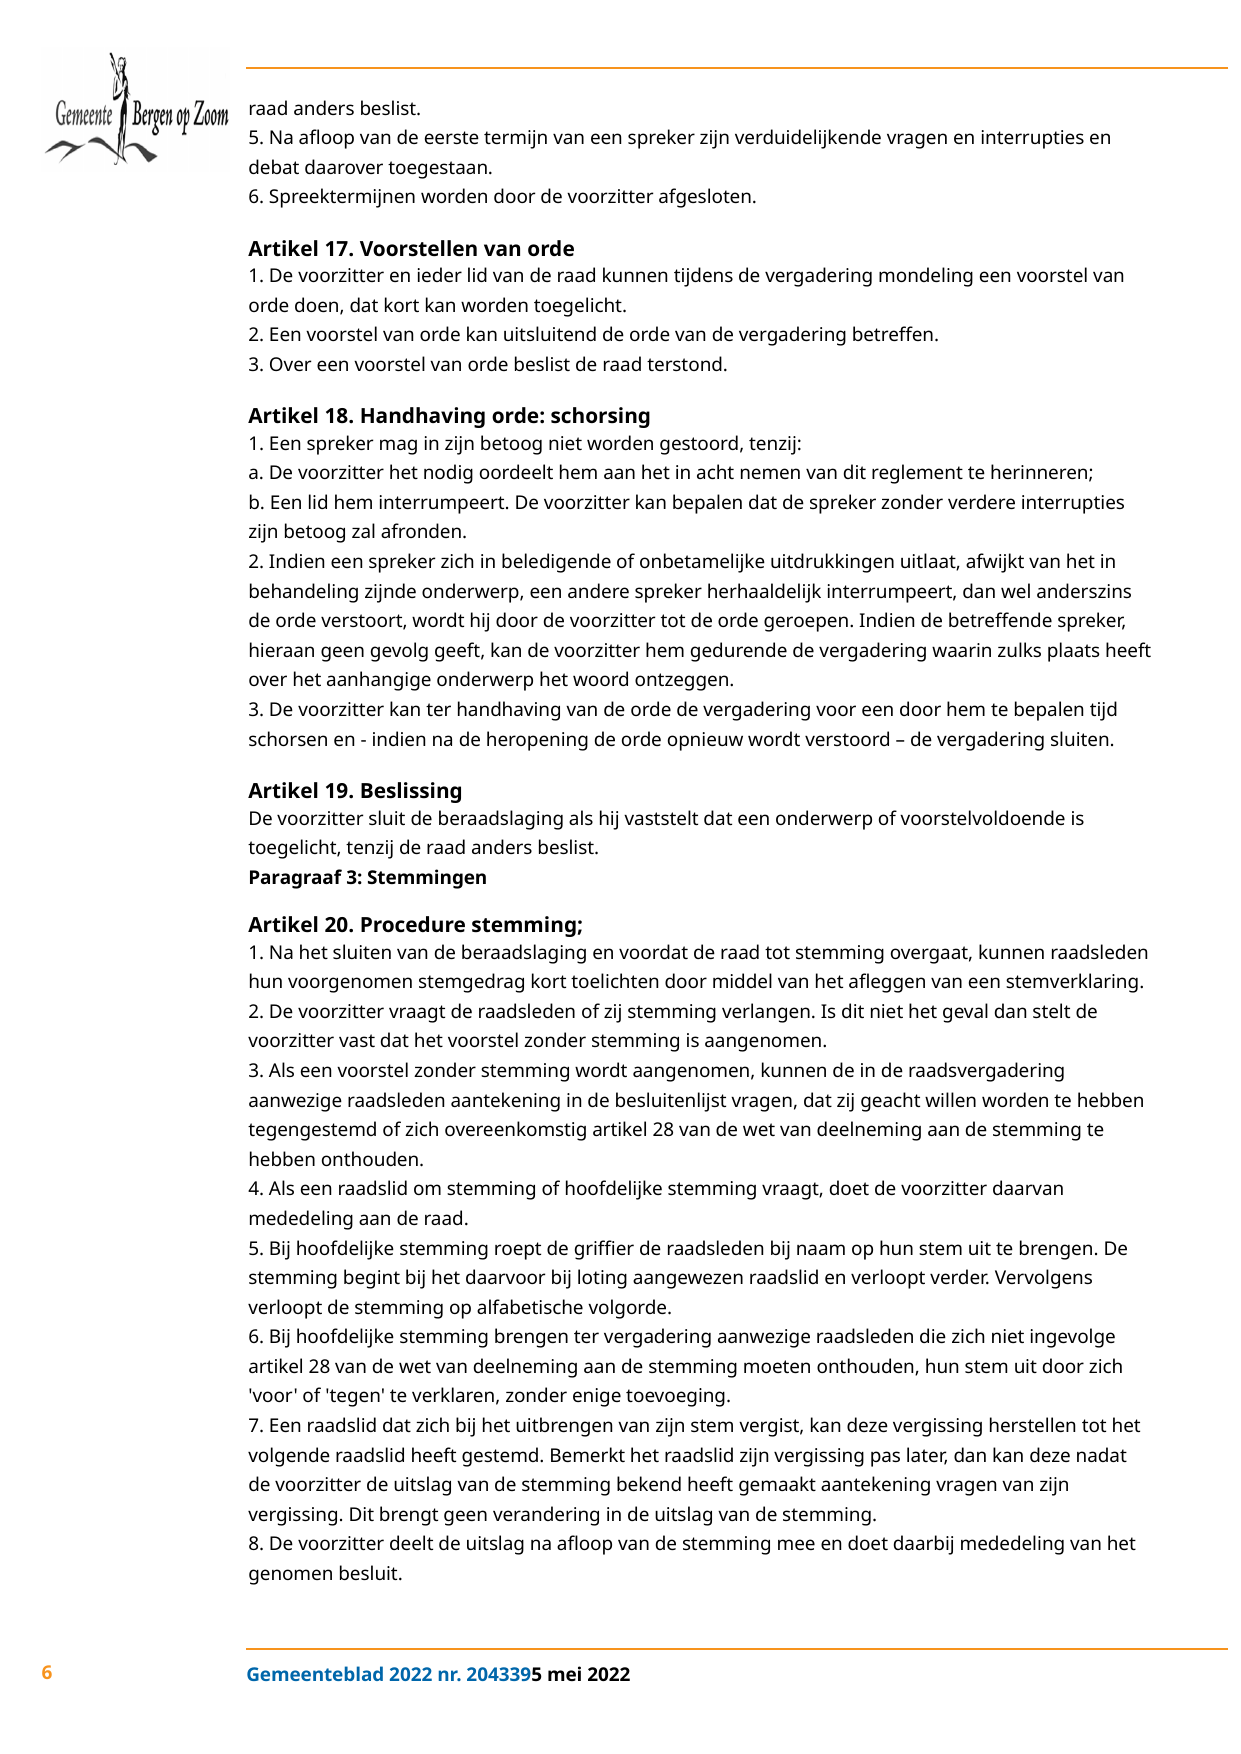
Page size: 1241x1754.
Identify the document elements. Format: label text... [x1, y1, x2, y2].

text Artikel 17. Voorstellen van orde [248, 234, 1152, 262]
text 3. Als een voorstel zonder stemming wordt aangenomen, kunnen de in de raadsvergadering aanwezige raadsleden aantekening in de besluitenlijst vragen, dat zij geacht willen worden te hebben tegengestemd of zich overeenkomstig artikel 28 van de wet van deelneming aan de stemming te hebben onthouden. [248, 1057, 1152, 1172]
text 3. Over een voorstel van orde beslist de raad terstond. [248, 351, 1152, 377]
text De voorzitter sluit de beraadslaging als hij vaststelt dat een onderwerp of voorstelvoldoende is toegelicht, tenzij de raad anders beslist. [248, 805, 1152, 860]
text 2. Een voorstel van orde kan uitsluitend de orde van de vergadering betreffen. [248, 322, 1152, 347]
text 4. Als een raadslid om stemming of hoofdelijke stemming vraagt, doet de voorzitter daarvan mededeling aan de raad. [248, 1176, 1152, 1231]
text 2. De voorzitter vraagt de raadsleden of zij stemming verlangen. Is dit niet het geval dan stelt de voorzitter vast dat het voorstel zonder stemming is aangenomen. [248, 998, 1152, 1053]
text b. Een lid hem interrumpeert. De voorzitter kan bepalen dat de spreker zonder verdere interrupties zijn betoog zal afronden. [248, 489, 1152, 544]
text a. De voorzitter het nodig oordeelt hem aan het in acht nemen van dit reglement te herinneren; [248, 459, 1152, 485]
text Paragraaf 3: Stemmingen [248, 864, 1152, 889]
text 3. De voorzitter kan ter handhaving van de orde de vergadering voor een door hem te bepalen tijd schorsen en - indien na de heropening de orde opnieuw wordt verstoord – de vergadering sluiten. [248, 696, 1152, 752]
text 6. Spreektermijnen worden door de voorzitter afgesloten. [248, 183, 1152, 209]
text Artikel 19. Beslissing [248, 776, 1152, 805]
text 6. Bij hoofdelijke stemming brengen ter vergadering aanwezige raadsleden die zich niet ingevolge artikel 28 van de wet van deelneming aan de stemming moeten onthouden, hun stem uit door zich 'voor' of 'tegen' te verklaren, zonder enige toevoeging. [248, 1323, 1152, 1408]
text 1. Na het sluiten van de beraadslaging en voordat de raad tot stemming overgaat, kunnen raadsleden hun voorgenomen stemgedrag kort toelichten door middel van het afleggen van een stemverklaring. [248, 939, 1152, 994]
text 1. Een spreker mag in zijn betoog niet worden gestoord, tenzij: [248, 430, 1152, 456]
picture [41, 47, 231, 172]
text Artikel 20. Procedure stemming; [248, 910, 1152, 939]
text 7. Een raadslid dat zich bij het uitbrengen van zijn stem vergist, kan deze vergissing herstellen tot het volgende raadslid heeft gestemd. Bemerkt het raadslid zijn vergissing pas later, dan kan deze nadat de voorzitter de uitslag van de stemming bekend heeft gemaakt aantekening vragen van zijn vergissing. Dit brengt geen verandering in de uitslag van de stemming. [248, 1412, 1152, 1527]
text 8. De voorzitter deelt de uitslag na afloop van de stemming mee en doet daarbij mededeling van het genomen besluit. [248, 1531, 1152, 1586]
text 5. Na afloop van de eerste termijn van een spreker zijn verduidelijkende vragen en interrupties en debat daarover toegestaan. [248, 124, 1152, 180]
text 1. De voorzitter en ieder lid van de raad kunnen tijdens de vergadering mondeling een voorstel van orde doen, dat kort kan worden toegelicht. [248, 262, 1152, 318]
text 5. Bij hoofdelijke stemming roept de griffier de raadsleden bij naam op hun stem uit te brengen. De stemming begint bij het daarvoor bij loting aangewezen raadslid en verloopt verder. Vervolgens verloopt de stemming op alfabetische volgorde. [248, 1235, 1152, 1319]
text 2. Indien een spreker zich in beledigende of onbetamelijke uitdrukkingen uitlaat, afwijkt van het in behandeling zijnde onderwerp, een andere spreker herhaaldelijk interrumpeert, dan wel anderszins de orde verstoort, wordt hij door de voorzitter tot de orde geroepen. Indien de betreffende spreker, hieraan geen gevolg geeft, kan de voorzitter hem gedurende de vergadering waarin zulks plaats heeft over het aanhangige onderwerp het woord ontzeggen. [248, 548, 1152, 692]
text Artikel 18. Handhaving orde: schorsing [248, 402, 1152, 430]
text raad anders beslist. [248, 95, 1152, 121]
